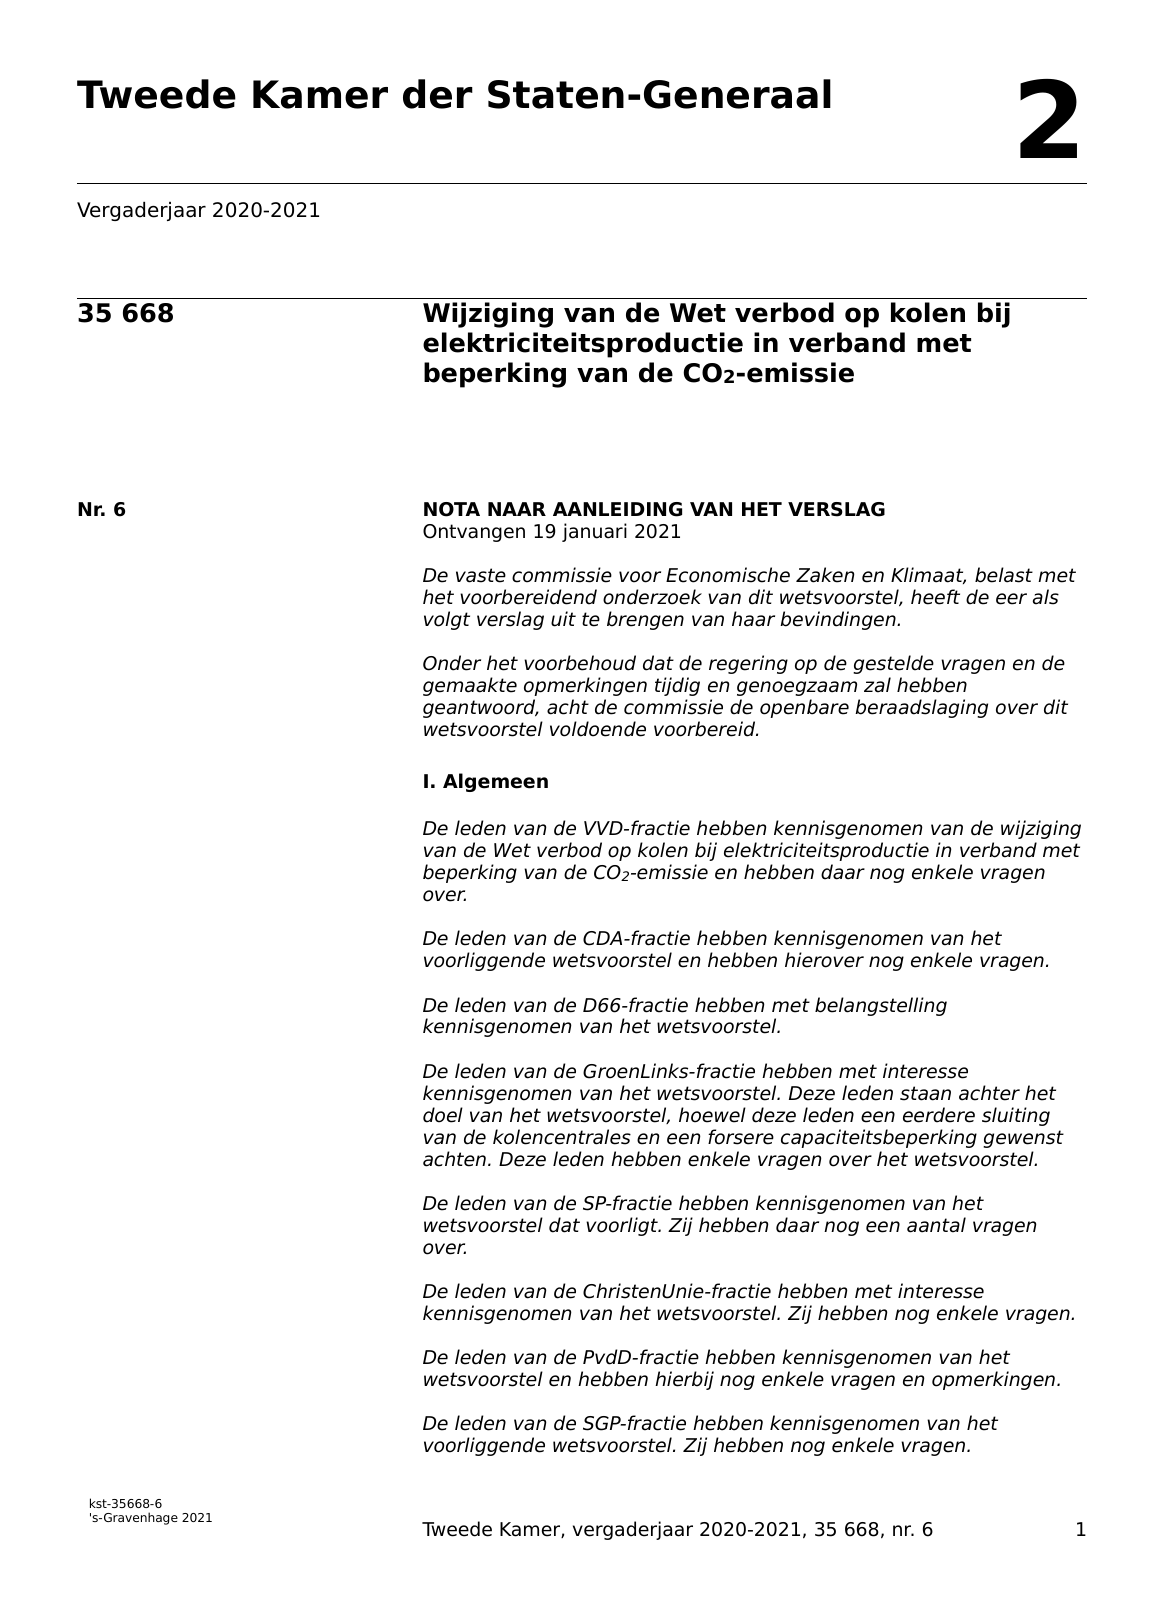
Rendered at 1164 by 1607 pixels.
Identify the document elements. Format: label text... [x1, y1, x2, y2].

text Onder het voorbehoud dat de regering op de gestelde vragen en de gemaakte opmerkingen tijdig en genoegzaam zal hebben geantwoord, acht de commissie de openbare beraadslaging over dit wetsvoorstel voldoende voorbereid. [422, 653, 1087, 741]
text De vaste commissie voor Economische Zaken en Klimaat, belast met het voorbereidend onderzoek van dit wetsvoorstel, heeft de eer als volgt verslag uit te brengen van haar bevindingen. [422, 565, 1087, 631]
text De leden van de PvdD-fractie hebben kennisgenomen van het wetsvoorstel en hebben hierbij nog enkele vragen en opmerkingen. [422, 1347, 1087, 1391]
text De leden van de GroenLinks-fractie hebben met interesse kennisgenomen van het wetsvoorstel. Deze leden staan achter het doel van het wetsvoorstel, hoewel deze leden een eerdere sluiting van de kolencentrales en een forsere capaciteitsbeperking gewenst achten. Deze leden hebben enkele vragen over het wetsvoorstel. [422, 1061, 1087, 1171]
text De leden van de D66-fractie hebben met belangstelling kennisgenomen van het wetsvoorstel. [422, 994, 1087, 1038]
text Ontvangen 19 januari 2021 [422, 521, 1087, 543]
text De leden van de CDA-fractie hebben kennisgenomen van het voorliggende wetsvoorstel en hebben hierover nog enkele vragen. [422, 928, 1087, 972]
text kst-35668-6 [88, 1497, 323, 1511]
subtitle 35 668 Wijziging van de Wet verbod op kolen bij elektriciteitsproductie in verband met beperking van de CO2-emissie [77, 299, 1087, 388]
table_header Tweede Kamer der Staten-Generaal [77, 59, 886, 183]
table_cell Vergaderjaar 2020-2021 [77, 184, 1087, 298]
text De leden van de VVD-fractie hebben kennisgenomen van de wijziging van de Wet verbod op kolen bij elektriciteitsproductie in verband met beperking van de CO2-emissie en hebben daar nog enkele vragen over. [422, 818, 1087, 906]
text De leden van de SGP-fractie hebben kennisgenomen van het voorliggende wetsvoorstel. Zij hebben nog enkele vragen. [422, 1413, 1087, 1457]
subtitle Nr. 6 NOTA NAAR AANLEIDING VAN HET VERSLAG [77, 499, 1087, 521]
table_header 2 [886, 59, 1087, 183]
subtitle I. Algemeen [422, 771, 1087, 793]
text 's-Gravenhage 2021 [88, 1511, 323, 1525]
text De leden van de SP-fractie hebben kennisgenomen van het wetsvoorstel dat voorligt. Zij hebben daar nog een aantal vragen over. [422, 1193, 1087, 1259]
text De leden van de ChristenUnie-fractie hebben met interesse kennisgenomen van het wetsvoorstel. Zij hebben nog enkele vragen. [422, 1281, 1087, 1325]
